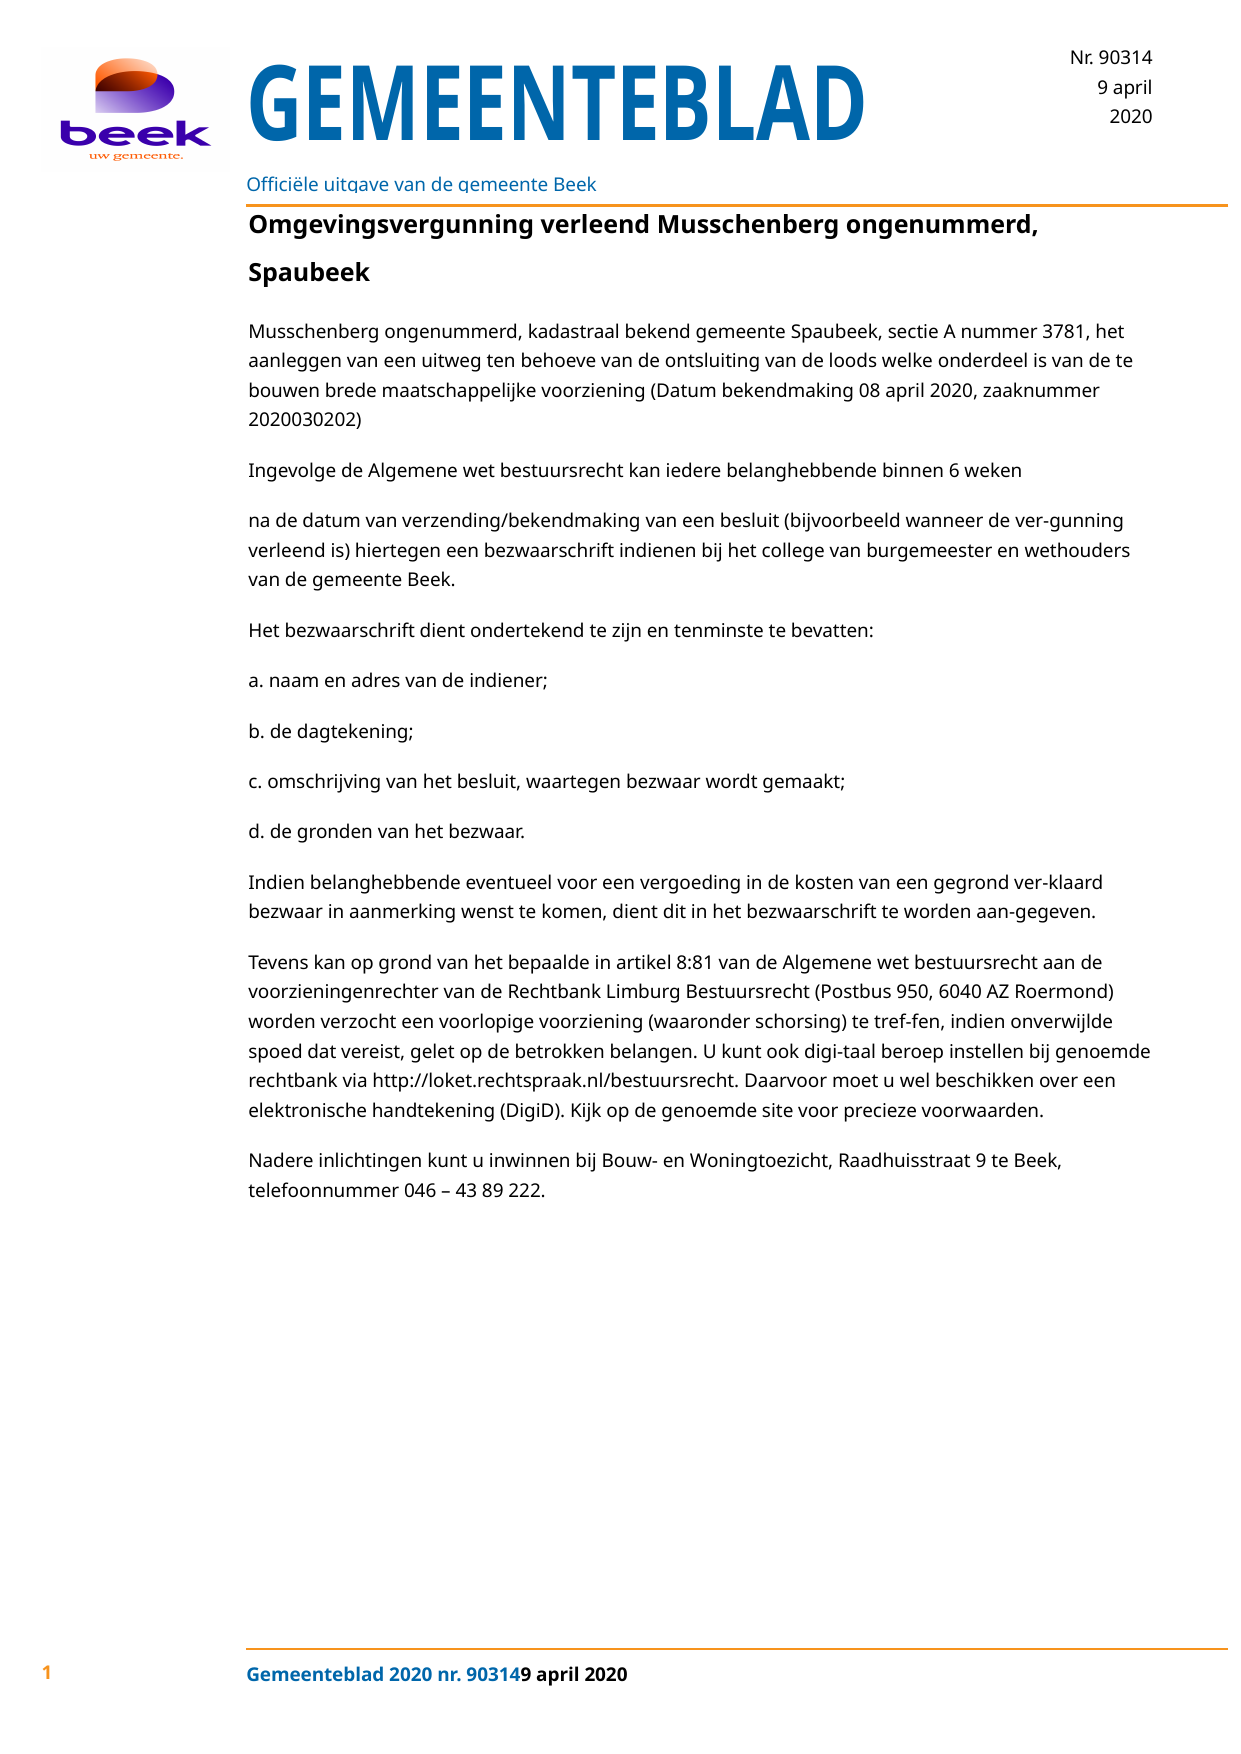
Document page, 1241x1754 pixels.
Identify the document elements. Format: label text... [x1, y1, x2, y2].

text Het bezwaarschrift dient ondertekend te zijn en tenminste te bevatten: [248, 617, 1152, 643]
text Nadere inlichtingen kunt u inwinnen bij Bouw- en Woningtoezicht, Raadhuisstraat 9 te Beek, telefoonnummer 046 – 43 89 222. [248, 1147, 1152, 1203]
text Indien belanghebbende eventueel voor een vergoeding in de kosten van een gegrond ver-klaard bezwaar in aanmerking wenst te komen, dient dit in het bezwaarschrift te worden aan-gegeven. [248, 869, 1152, 924]
text Musschenberg ongenummerd, kadastraal bekend gemeente Spaubeek, sectie A nummer 3781, het aanleggen van een uitweg ten behoeve van de ontsluiting van de loods welke onderdeel is van de te bouwen brede maatschappelijke voorziening (Datum bekendmaking 08 april 2020, zaaknummer 2020030202) [248, 318, 1152, 432]
picture [41, 47, 231, 172]
text Omgevingsvergunning verleend Musschenberg ongenummerd, Spaubeek [248, 207, 1152, 288]
text Tevens kan op grond van het bepaalde in artikel 8:81 van de Algemene wet bestuursrecht aan de voorzieningenrechter van de Rechtbank Limburg Bestuursrecht (Postbus 950, 6040 AZ Roermond) worden verzocht een voorlopige voorziening (waaronder schorsing) te tref-fen, indien onverwijlde spoed dat vereist, gelet op de betrokken belangen. U kunt ook digi-taal beroep instellen bij genoemde rechtbank via http://loket.rechtspraak.nl/bestuursrecht. Daarvoor moet u wel beschikken over een elektronische handtekening (DigiD). Kijk op de genoemde site voor precieze voorwaarden. [248, 949, 1152, 1123]
text na de datum van verzending/bekendmaking van een besluit (bijvoorbeeld wanneer de ver-gunning verleend is) hiertegen een bezwaarschrift indienen bij het college van burgemeester en wethouders van de gemeente Beek. [248, 507, 1152, 592]
text d. de gronden van het bezwaar. [248, 819, 1152, 844]
text Ingevolge de Algemene wet bestuursrecht kan iedere belanghebbende binnen 6 weken [248, 457, 1152, 483]
text c. omschrijving van het besluit, waartegen bezwaar wordt gemaakt; [248, 768, 1152, 794]
text b. de dagtekening; [248, 718, 1152, 744]
text a. naam en adres van de indiener; [248, 667, 1152, 693]
